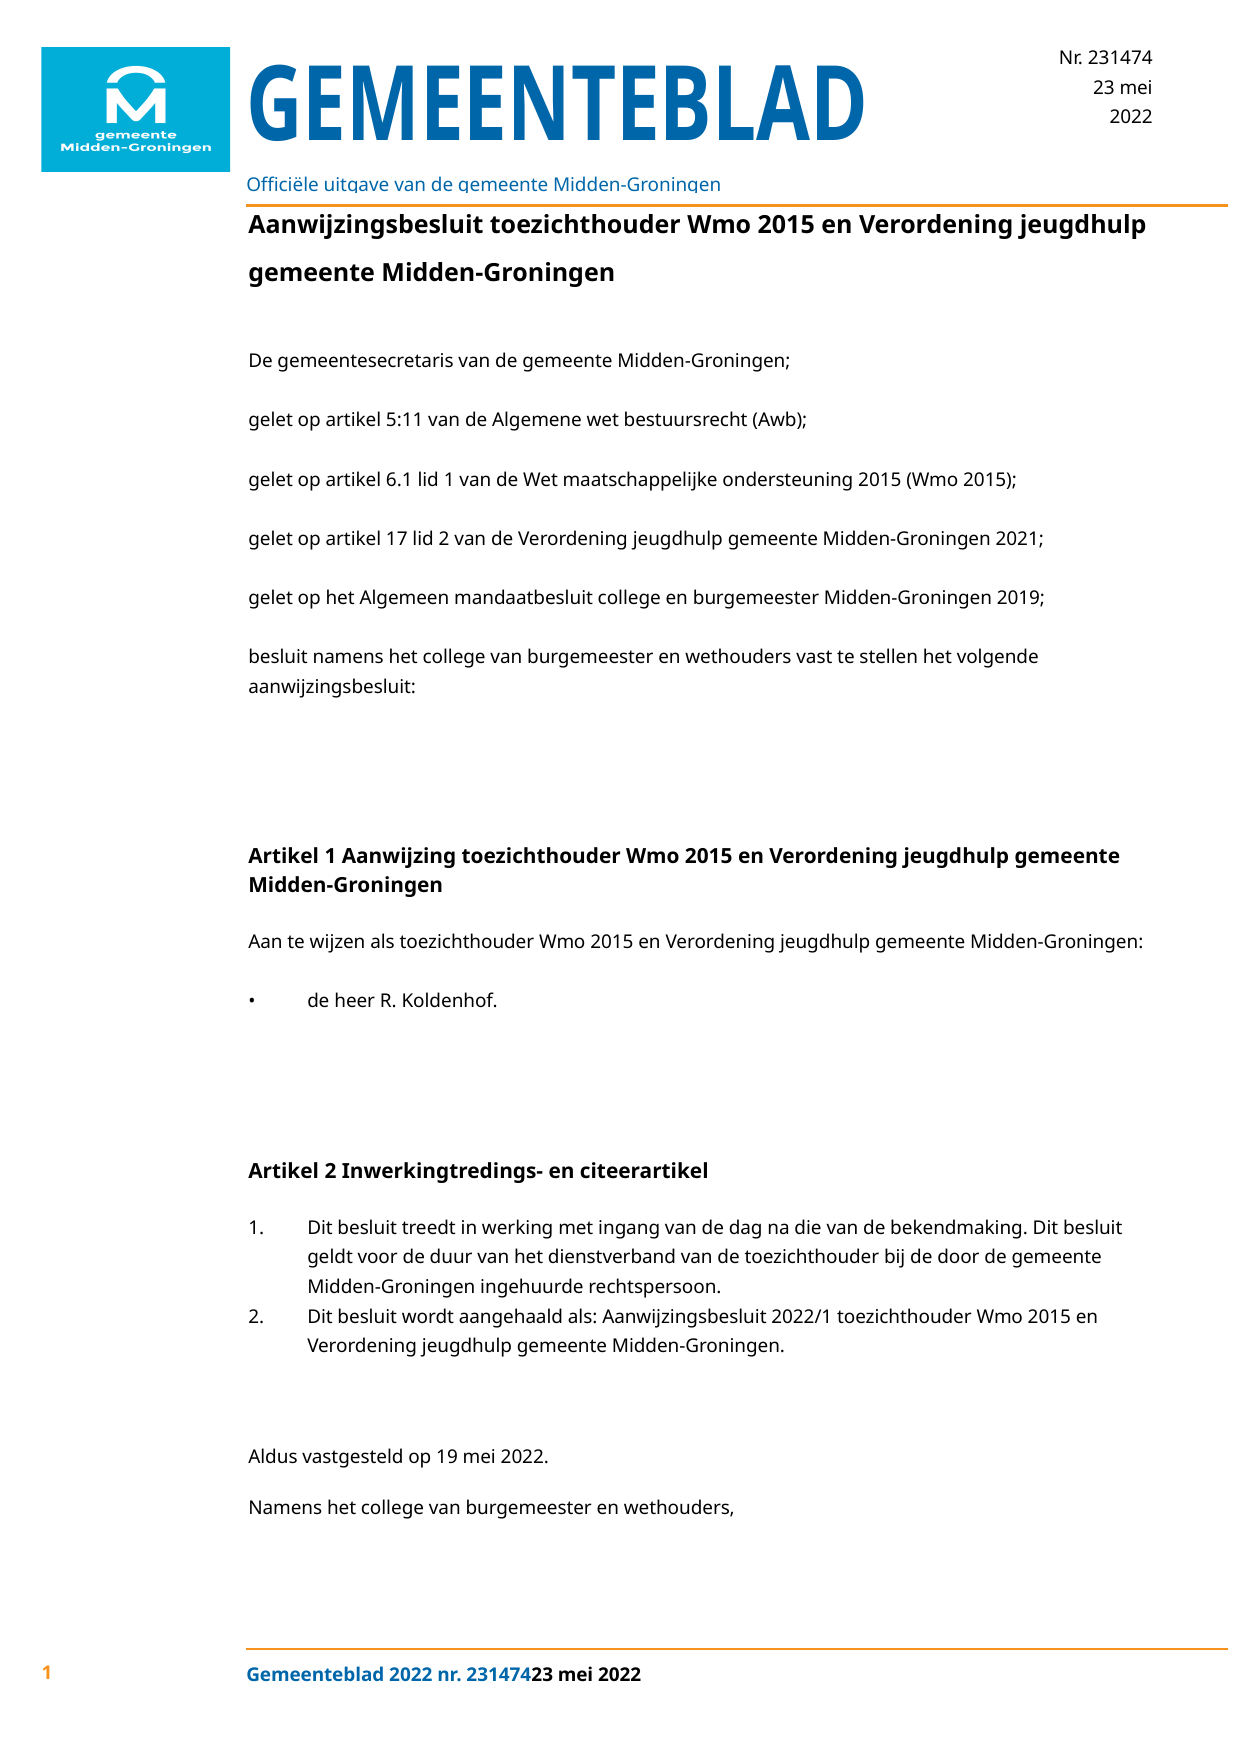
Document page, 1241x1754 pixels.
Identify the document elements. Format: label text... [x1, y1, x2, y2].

picture [108, 66, 164, 82]
text besluit namens het college van burgemeester en wethouders vast te stellen het volgende aanwijzingsbesluit: [248, 643, 1152, 699]
text De gemeentesecretaris van de gemeente Midden-Groningen; [248, 347, 1152, 373]
text Artikel 1 Aanwijzing toezichthouder Wmo 2015 en Verordening jeugdhulp gemeente Midden-Groningen [248, 842, 1152, 898]
text gelet op artikel 17 lid 2 van de Verordening jeugdhulp gemeente Midden-Groningen 2021; [248, 525, 1152, 551]
text Artikel 2 Inwerkingtredings- en citeerartikel [248, 1156, 1152, 1184]
picture [107, 89, 165, 122]
text gelet op het Algemeen mandaatbesluit college en burgemeester Midden-Groningen 2019; [248, 584, 1152, 610]
text Aanwijzingsbesluit toezichthouder Wmo 2015 en Verordening jeugdhulp gemeente Midden-Groningen [248, 207, 1152, 288]
list de heer R. Koldenhof. [248, 987, 1152, 1013]
picture [184, 146, 190, 153]
text gelet op artikel 5:11 van de Algemene wet bestuursrecht (Awb); [248, 407, 1152, 432]
text Namens het college van burgemeester en wethouders, [248, 1494, 1152, 1520]
list Dit besluit treedt in werking met ingang van de dag na die van de bekendmaking. Dit besluit geldt voor de duur van het dienstverband van de toezichthouder bij de door de gemeente Midden-Groningen ingehuurde rechtspersoon. [248, 1214, 1152, 1299]
text Aan te wijzen als toezichthouder Wmo 2015 en Verordening jeugdhulp gemeente Midden-Groningen: [248, 928, 1152, 954]
text gelet op artikel 6.1 lid 1 van de Wet maatschappelijke ondersteuning 2015 (Wmo 2015); [248, 466, 1152, 492]
list Dit besluit wordt aangehaald als: Aanwijzingsbesluit 2022/1 toezichthouder Wmo 2015 en Verordening jeugdhulp gemeente Midden-Groningen. [248, 1303, 1152, 1358]
text Aldus vastgesteld op 19 mei 2022. [248, 1443, 1152, 1469]
